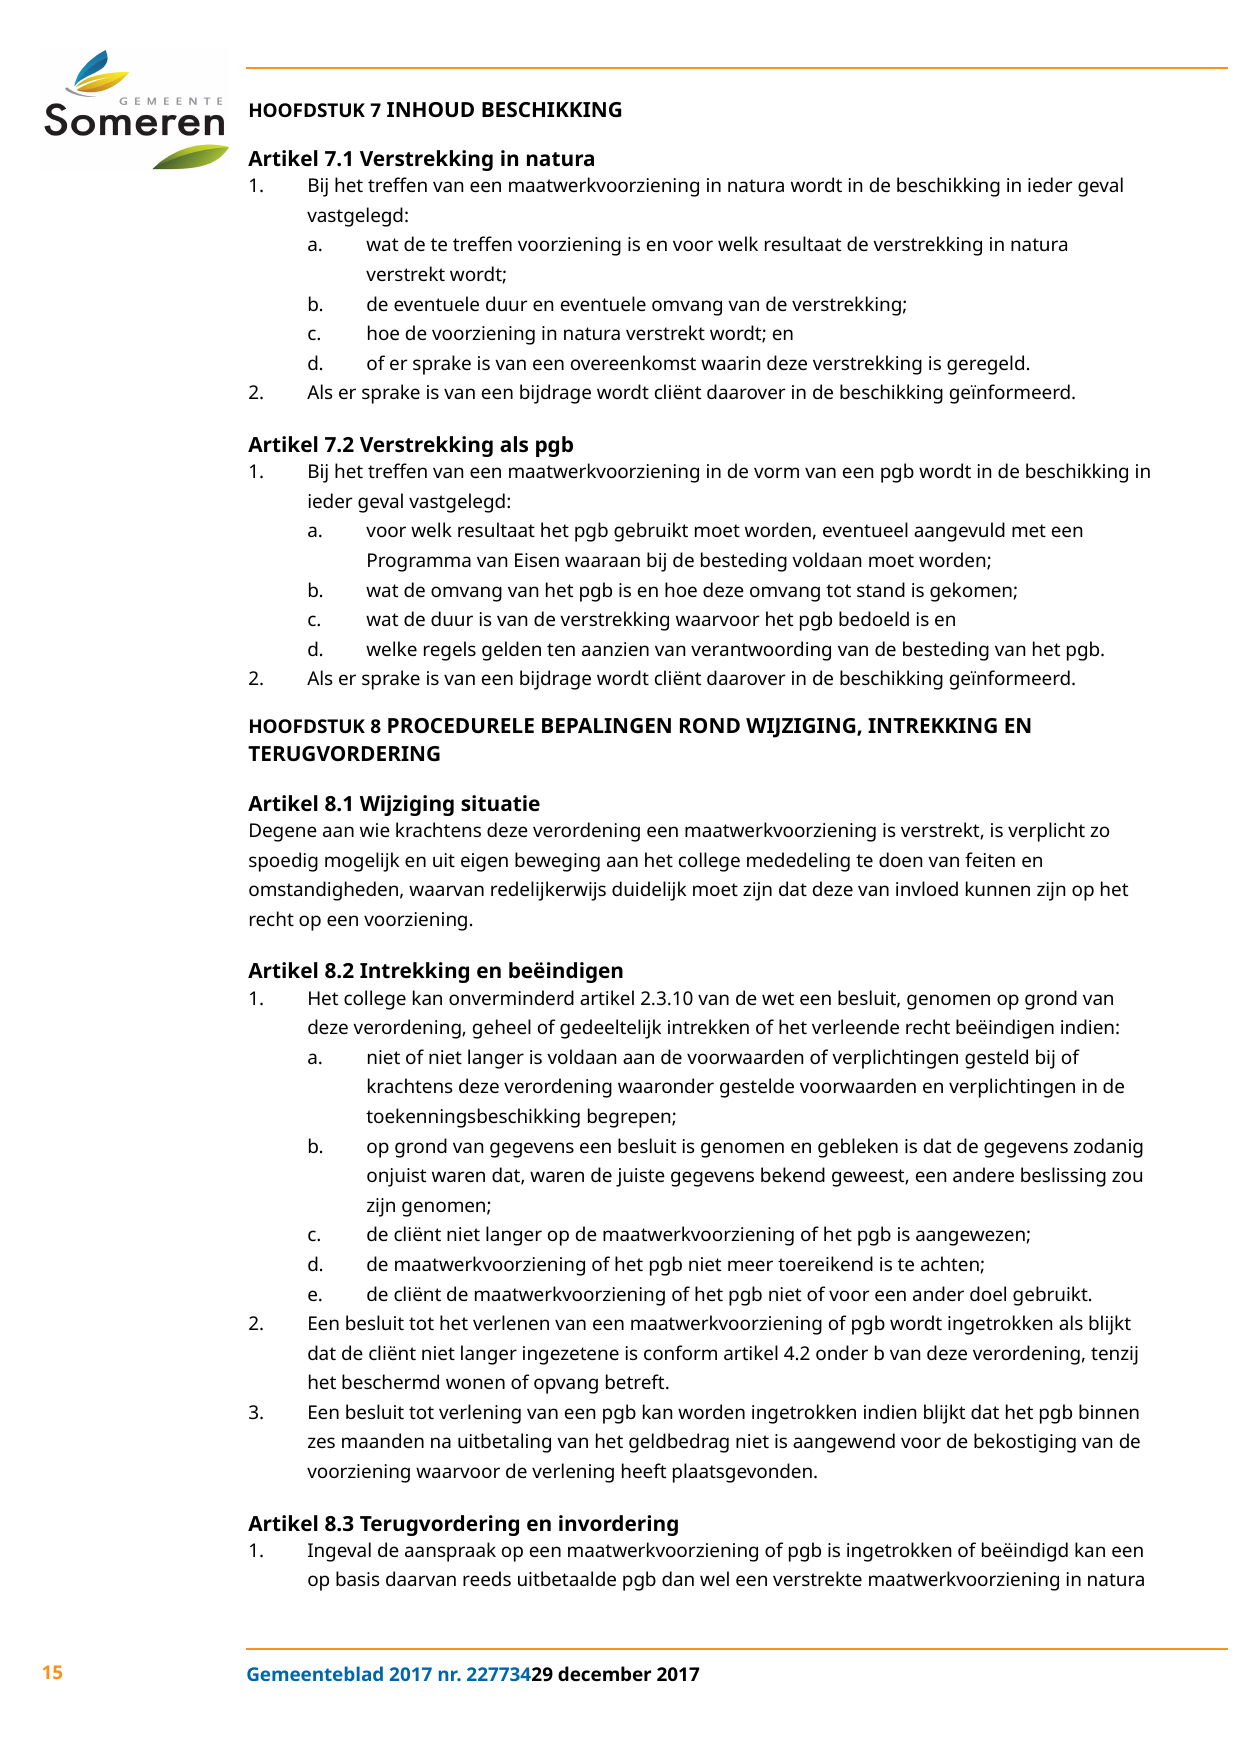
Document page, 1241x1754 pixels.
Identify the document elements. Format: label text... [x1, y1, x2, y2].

list wat de te treffen voorziening is en voor welk resultaat de verstrekking in natura verstrekt wordt; [307, 232, 1152, 287]
list Het college kan onverminderd artikel 2.3.10 van de wet een besluit, genomen op grond van deze verordening, geheel of gedeeltelijk intrekken of het verleende recht beëindigen indien: [248, 985, 1152, 1040]
list de maatwerkvoorziening of het pgb niet meer toereikend is te achten; [307, 1251, 1152, 1277]
list hoe de voorziening in natura verstrekt wordt; en [307, 320, 1152, 346]
list op grond van gegevens een besluit is genomen en gebleken is dat de gegevens zodanig onjuist waren dat, waren de juiste gegevens bekend geweest, een andere beslissing zou zijn genomen; [307, 1133, 1152, 1218]
list voor welk resultaat het pgb gebruikt moet worden, eventueel aangevuld met een Programma van Eisen waaraan bij de besteding voldaan moet worden; [307, 518, 1152, 573]
list Als er sprake is van een bijdrage wordt cliënt daarover in de beschikking geïnformeerd. [248, 379, 1152, 405]
text Degene aan wie krachtens deze verordening een maatwerkvoorziening is verstrekt, is verplicht zo spoedig mogelijk en uit eigen beweging aan het college mededeling te doen van feiten en omstandigheden, waarvan redelijkerwijs duidelijk moet zijn dat deze van invloed kunnen zijn op het recht op een voorziening. [248, 817, 1152, 932]
text HOOFDSTUK 7 INHOUD BESCHIKKING [248, 95, 1152, 123]
list welke regels gelden ten aanzien van verantwoording van de besteding van het pgb. [307, 636, 1152, 662]
text HOOFDSTUK 8 PROCEDURELE BEPALINGEN ROND WIJZIGING, INTREKKING EN TERUGVORDERING [248, 711, 1152, 768]
text Artikel 8.3 Terugvordering en invordering [248, 1509, 1152, 1537]
list wat de duur is van de verstrekking waarvoor het pgb bedoeld is en [307, 606, 1152, 632]
list Bij het treffen van een maatwerkvoorziening in de vorm van een pgb wordt in de beschikking in ieder geval vastgelegd: [248, 458, 1152, 514]
text Artikel 7.1 Verstrekking in natura [248, 144, 1152, 172]
list of er sprake is van een overeenkomst waarin deze verstrekking is geregeld. [307, 350, 1152, 376]
list niet of niet langer is voldaan aan de voorwaarden of verplichtingen gesteld bij of krachtens deze verordening waaronder gestelde voorwaarden en verplichtingen in de toekenningsbeschikking begrepen; [307, 1044, 1152, 1129]
text Artikel 8.2 Intrekking en beëindigen [248, 956, 1152, 985]
list Een besluit tot het verlenen van een maatwerkvoorziening of pgb wordt ingetrokken als blijkt dat de cliënt niet langer ingezetene is conform artikel 4.2 onder b van deze verordening, tenzij het beschermd wonen of opvang betreft. [248, 1310, 1152, 1395]
list de eventuele duur en eventuele omvang van de verstrekking; [307, 291, 1152, 317]
list wat de omvang van het pgb is en hoe deze omvang tot stand is gekomen; [307, 577, 1152, 602]
picture [41, 47, 231, 172]
list de cliënt de maatwerkvoorziening of het pgb niet of voor een ander doel gebruikt. [307, 1281, 1152, 1306]
list de cliënt niet langer op de maatwerkvoorziening of het pgb is aangewezen; [307, 1222, 1152, 1247]
list Als er sprake is van een bijdrage wordt cliënt daarover in de beschikking geïnformeerd. [248, 666, 1152, 691]
list Ingeval de aanspraak op een maatwerkvoorziening of pgb is ingetrokken of beëindigd kan een op basis daarvan reeds uitbetaalde pgb dan wel een verstrekte maatwerkvoorziening in natura [248, 1537, 1152, 1592]
list Een besluit tot verlening van een pgb kan worden ingetrokken indien blijkt dat het pgb binnen zes maanden na uitbetaling van het geldbedrag niet is aangewend voor de bekostiging van de voorziening waarvoor de verlening heeft plaatsgevonden. [248, 1399, 1152, 1484]
text Artikel 7.2 Verstrekking als pgb [248, 430, 1152, 458]
text Artikel 8.1 Wijziging situatie [248, 789, 1152, 817]
list Bij het treffen van een maatwerkvoorziening in natura wordt in de beschikking in ieder geval vastgelegd: [248, 172, 1152, 228]
